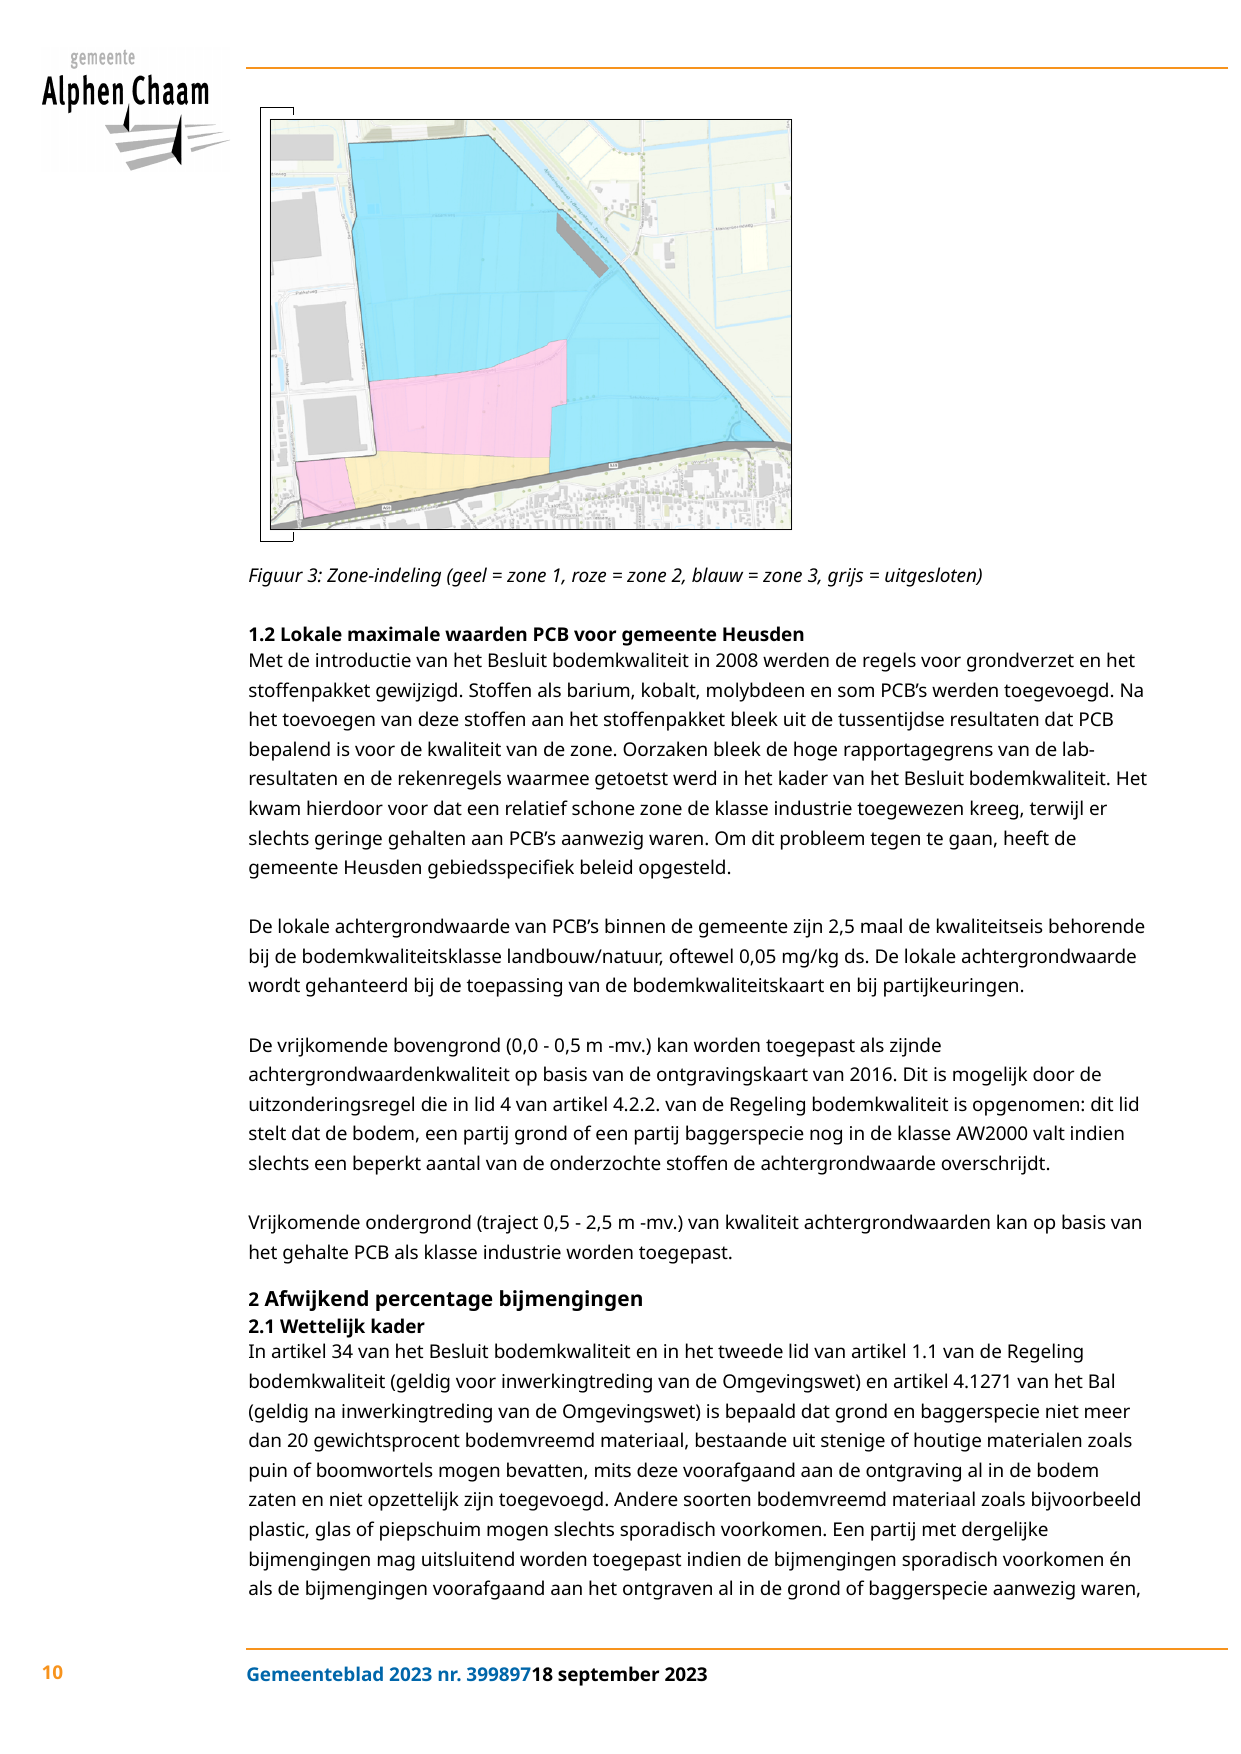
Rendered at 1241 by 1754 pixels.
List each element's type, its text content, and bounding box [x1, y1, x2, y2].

text 2.1 Wettelijk kader [248, 1313, 1152, 1339]
picture [268, 115, 800, 532]
text Vrijkomende ondergrond (traject 0,5 - 2,5 m -mv.) van kwaliteit achtergrondwaarden kan op basis van het gehalte PCB als klasse industrie worden toegepast. [248, 1209, 1152, 1264]
text Figuur 3: Zone-indeling (geel = zone 1, roze = zone 2, blauw = zone 3, grijs = uitgesloten) [248, 562, 1152, 588]
text 2 Afwijkend percentage bijmengingen [248, 1284, 1152, 1313]
text In artikel 34 van het Besluit bodemkwaliteit en in het tweede lid van artikel 1.1 van de Regeling bodemkwaliteit (geldig voor inwerkingtreding van de Omgevingswet) en artikel 4.1271 van het Bal (geldig na inwerkingtreding van de Omgevingswet) is bepaald dat grond en baggerspecie niet meer dan 20 gewichtsprocent bodemvreemd materiaal, bestaande uit stenige of houtige materialen zoals puin of boomwortels mogen bevatten, mits deze voorafgaand aan de ontgraving al in de bodem zaten en niet opzettelijk zijn toegevoegd. Andere soorten bodemvreemd materiaal zoals bijvoorbeeld plastic, glas of piepschuim mogen slechts sporadisch voorkomen. Een partij met dergelijke bijmengingen mag uitsluitend worden toegepast indien de bijmengingen sporadisch voorkomen én als de bijmengingen voorafgaand aan het ontgraven al in de grond of baggerspecie aanwezig waren, [248, 1339, 1152, 1601]
text De vrijkomende bovengrond (0,0 - 0,5 m -mv.) kan worden toegepast als zijnde achtergrondwaardenkwaliteit op basis van de ontgravingskaart van 2016. Dit is mogelijk door de uitzonderingsregel die in lid 4 van artikel 4.2.2. van de Regeling bodemkwaliteit is opgenomen: dit lid stelt dat de bodem, een partij grond of een partij baggerspecie nog in de klasse AW2000 valt indien slechts een beperkt aantal van de onderzochte stoffen de achtergrondwaarde overschrijdt. [248, 1032, 1152, 1176]
text 1.2 Lokale maximale waarden PCB voor gemeente Heusden [248, 621, 1152, 647]
picture [41, 47, 231, 172]
text Met de introductie van het Besluit bodemkwaliteit in 2008 werden de regels voor grondverzet en het stoffenpakket gewijzigd. Stoffen als barium, kobalt, molybdeen en som PCB’s werden toegevoegd. Na het toevoegen van deze stoffen aan het stoffenpakket bleek uit de tussentijdse resultaten dat PCB bepalend is voor de kwaliteit van de zone. Oorzaken bleek de hoge rapportagegrens van de lab-resultaten en de rekenregels waarmee getoetst werd in het kader van het Besluit bodemkwaliteit. Het kwam hierdoor voor dat een relatief schone zone de klasse industrie toegewezen kreeg, terwijl er slechts geringe gehalten aan PCB’s aanwezig waren. Om dit probleem tegen te gaan, heeft de gemeente Heusden gebiedsspecifiek beleid opgesteld. [248, 647, 1152, 880]
text De lokale achtergrondwaarde van PCB’s binnen de gemeente zijn 2,5 maal de kwaliteitseis behorende bij de bodemkwaliteitsklasse landbouw/natuur, oftewel 0,05 mg/kg ds. De lokale achtergrondwaarde wordt gehanteerd bij de toepassing van de bodemkwaliteitskaart en bij partijkeuringen. [248, 913, 1152, 998]
